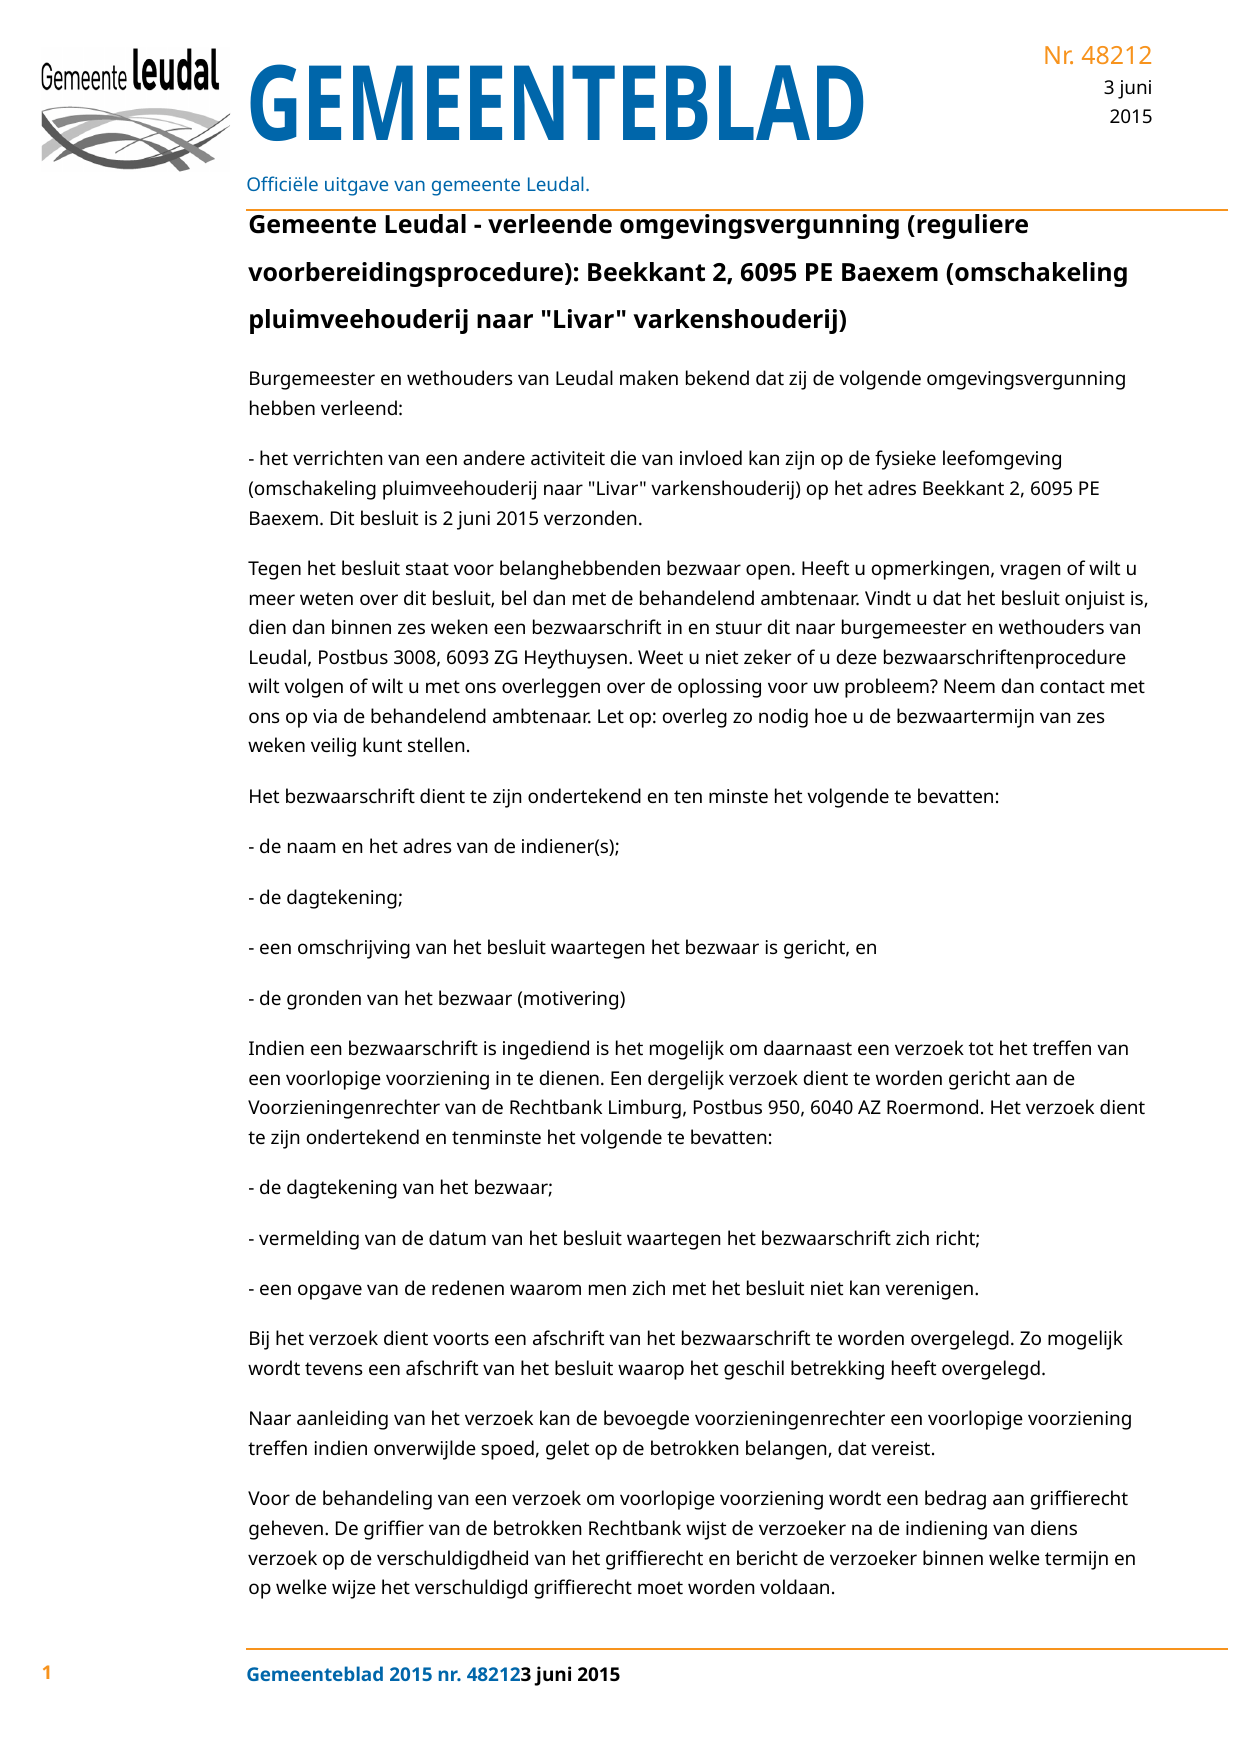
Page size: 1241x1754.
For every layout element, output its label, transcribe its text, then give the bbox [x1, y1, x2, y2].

text - vermelding van de datum van het besluit waartegen het bezwaarschrift zich richt; [248, 1225, 1152, 1250]
text - een omschrijving van het besluit waartegen het bezwaar is gericht, en [248, 934, 1152, 960]
text - een opgave van de redenen waarom men zich met het besluit niet kan verenigen. [248, 1275, 1152, 1301]
text Indien een bezwaarschrift is ingediend is het mogelijk om daarnaast een verzoek tot het treffen van een voorlopige voorziening in te dienen. Een dergelijk verzoek dient te worden gericht aan de Voorzieningenrechter van de Rechtbank Limburg, Postbus 950, 6040 AZ Roermond. Het verzoek dient te zijn ondertekend en tenminste het volgende te bevatten: [248, 1035, 1152, 1149]
text Naar aanleiding van het verzoek kan de bevoegde voorzieningenrechter een voorlopige voorziening treffen indien onverwijlde spoed, gelet op de betrokken belangen, dat vereist. [248, 1406, 1152, 1461]
text Burgemeester en wethouders van Leudal maken bekend dat zij de volgende omgevingsvergunning hebben verleend: [248, 366, 1152, 421]
text - de naam en het adres van de indiener(s); [248, 833, 1152, 859]
text Voor de behandeling van een verzoek om voorlopige voorziening wordt een bedrag aan griffierecht geheven. De griffier van de betrokken Rechtbank wijst de verzoeker na de indiening van diens verzoek op de verschuldigdheid van het griffierecht en bericht de verzoeker binnen welke termijn en op welke wijze het verschuldigd griffierecht moet worden voldaan. [248, 1486, 1152, 1600]
text Tegen het besluit staat voor belanghebbenden bezwaar open. Heeft u opmerkingen, vragen of wilt u meer weten over dit besluit, bel dan met de behandelend ambtenaar. Vindt u dat het besluit onjuist is, dien dan binnen zes weken een bezwaarschrift in en stuur dit naar burgemeester en wethouders van Leudal, Postbus 3008, 6093 ZG Heythuysen. Weet u niet zeker of u deze bezwaarschriftenprocedure wilt volgen of wilt u met ons overleggen over de oplossing voor uw probleem? Neem dan contact met ons op via de behandelend ambtenaar. Let op: overleg zo nodig hoe u de bezwaartermijn van zes weken veilig kunt stellen. [248, 555, 1152, 758]
picture [41, 47, 231, 172]
text Gemeente Leudal - verleende omgevingsvergunning (reguliere voorbereidingsprocedure): Beekkant 2, 6095 PE Baexem (omschakeling pluimveehouderij naar "Livar" varkenshouderij) [248, 211, 1152, 336]
text Het bezwaarschrift dient te zijn ondertekend en ten minste het volgende te bevatten: [248, 783, 1152, 809]
text - de dagtekening van het bezwaar; [248, 1174, 1152, 1200]
text - de dagtekening; [248, 884, 1152, 909]
text - het verrichten van een andere activiteit die van invloed kan zijn op de fysieke leefomgeving (omschakeling pluimveehouderij naar "Livar" varkenshouderij) op het adres Beekkant 2, 6095 PE Baexem. Dit besluit is 2 juni 2015 verzonden. [248, 446, 1152, 530]
text Bij het verzoek dient voorts een afschrift van het bezwaarschrift te worden overgelegd. Zo mogelijk wordt tevens een afschrift van het besluit waarop het geschil betrekking heeft overgelegd. [248, 1326, 1152, 1381]
text - de gronden van het bezwaar (motivering) [248, 985, 1152, 1010]
